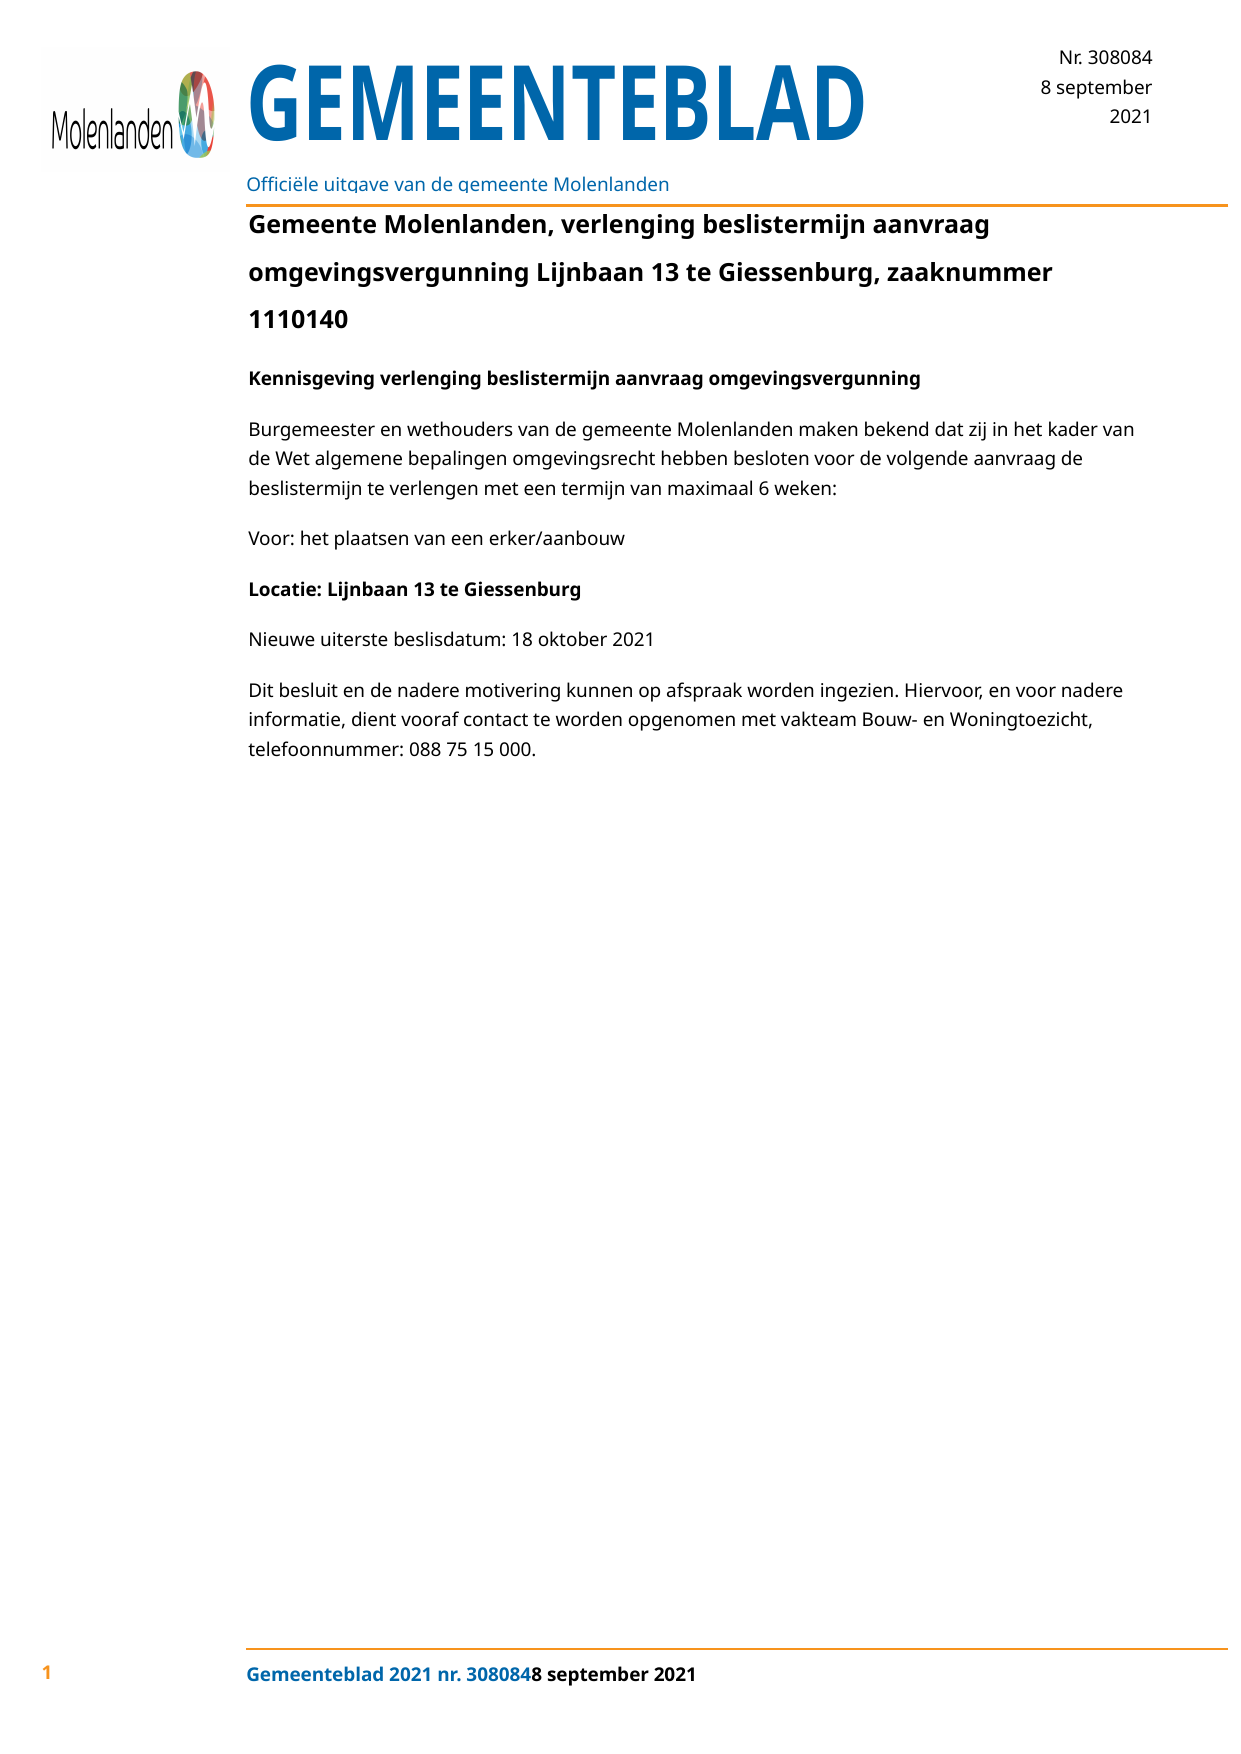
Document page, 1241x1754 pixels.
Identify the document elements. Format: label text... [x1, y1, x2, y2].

text Locatie: Lijnbaan 13 te Giessenburg [248, 576, 1152, 602]
text Burgemeester en wethouders van de gemeente Molenlanden maken bekend dat zij in het kader van de Wet algemene bepalingen omgevingsrecht hebben besloten voor de volgende aanvraag de beslistermijn te verlengen met een termijn van maximaal 6 weken: [248, 416, 1152, 501]
picture [41, 47, 231, 172]
text Voor: het plaatsen van een erker/aanbouw [248, 526, 1152, 551]
text Kennisgeving verlenging beslistermijn aanvraag omgevingsvergunning [248, 366, 1152, 391]
text Gemeente Molenlanden, verlenging beslistermijn aanvraag omgevingsvergunning Lijnbaan 13 te Giessenburg, zaaknummer 1110140 [248, 207, 1152, 336]
text Nieuwe uiterste beslisdatum: 18 oktober 2021 [248, 626, 1152, 652]
text Dit besluit en de nadere motivering kunnen op afspraak worden ingezien. Hiervoor, en voor nadere informatie, dient vooraf contact te worden opgenomen met vakteam Bouw- en Woningtoezicht, telefoonnummer: 088 75 15 000. [248, 677, 1152, 762]
